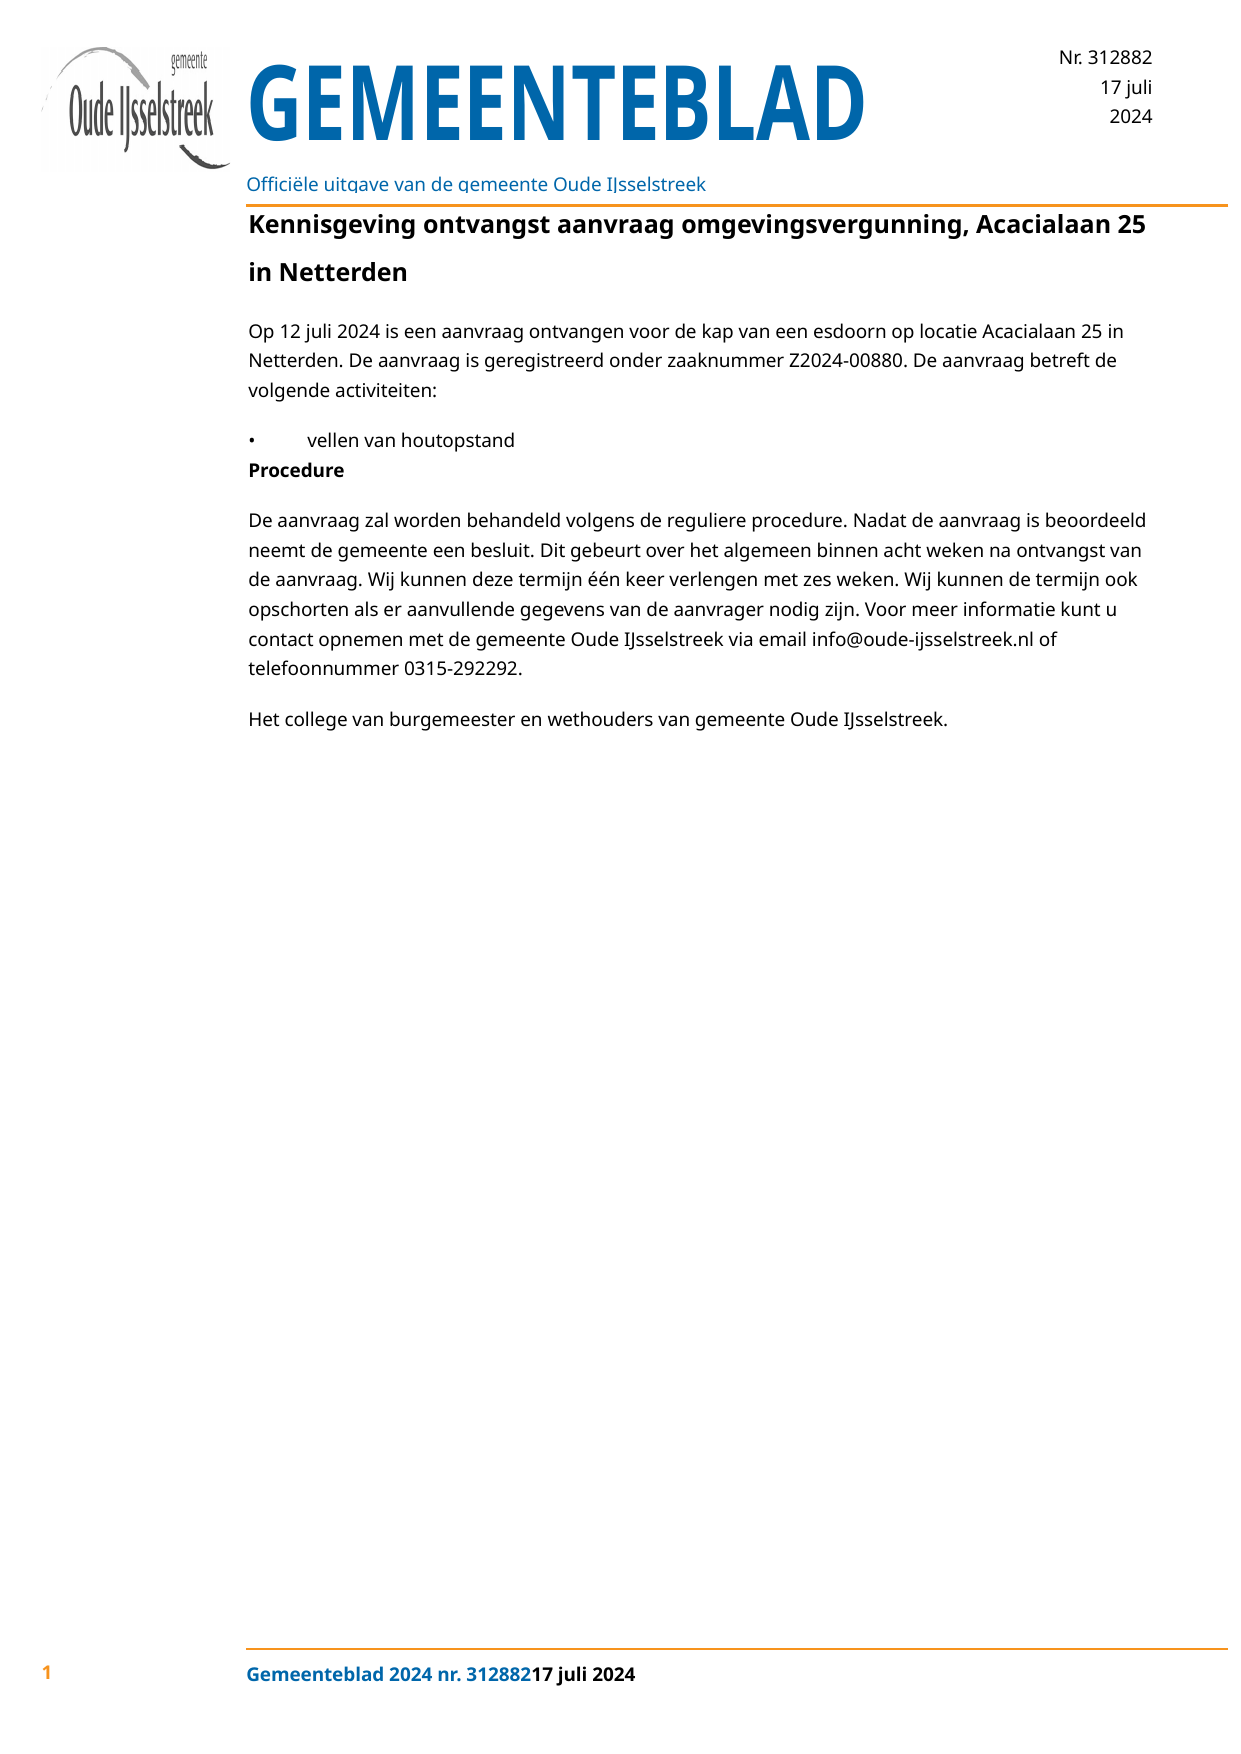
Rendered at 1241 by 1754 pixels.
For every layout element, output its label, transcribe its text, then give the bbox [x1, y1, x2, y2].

list vellen van houtopstand [248, 427, 1152, 453]
text Kennisgeving ontvangst aanvraag omgevingsvergunning, Acacialaan 25 in Netterden [248, 207, 1152, 288]
text Op 12 juli 2024 is een aanvraag ontvangen voor de kap van een esdoorn op locatie Acacialaan 25 in Netterden. De aanvraag is geregistreerd onder zaaknummer Z2024-00880. De aanvraag betreft de volgende activiteiten: [248, 318, 1152, 403]
text De aanvraag zal worden behandeld volgens de reguliere procedure. Nadat de aanvraag is beoordeeld neemt de gemeente een besluit. Dit gebeurt over het algemeen binnen acht weken na ontvangst van de aanvraag. Wij kunnen deze termijn één keer verlengen met zes weken. Wij kunnen de termijn ook opschorten als er aanvullende gegevens van de aanvrager nodig zijn. Voor meer informatie kunt u contact opnemen met de gemeente Oude IJsselstreek via email info@oude-ijsselstreek.nl of telefoonnummer 0315-292292. [248, 507, 1152, 681]
text Het college van burgemeester en wethouders van gemeente Oude IJsselstreek. [248, 706, 1152, 732]
picture [41, 47, 231, 172]
text Procedure [248, 457, 1152, 483]
